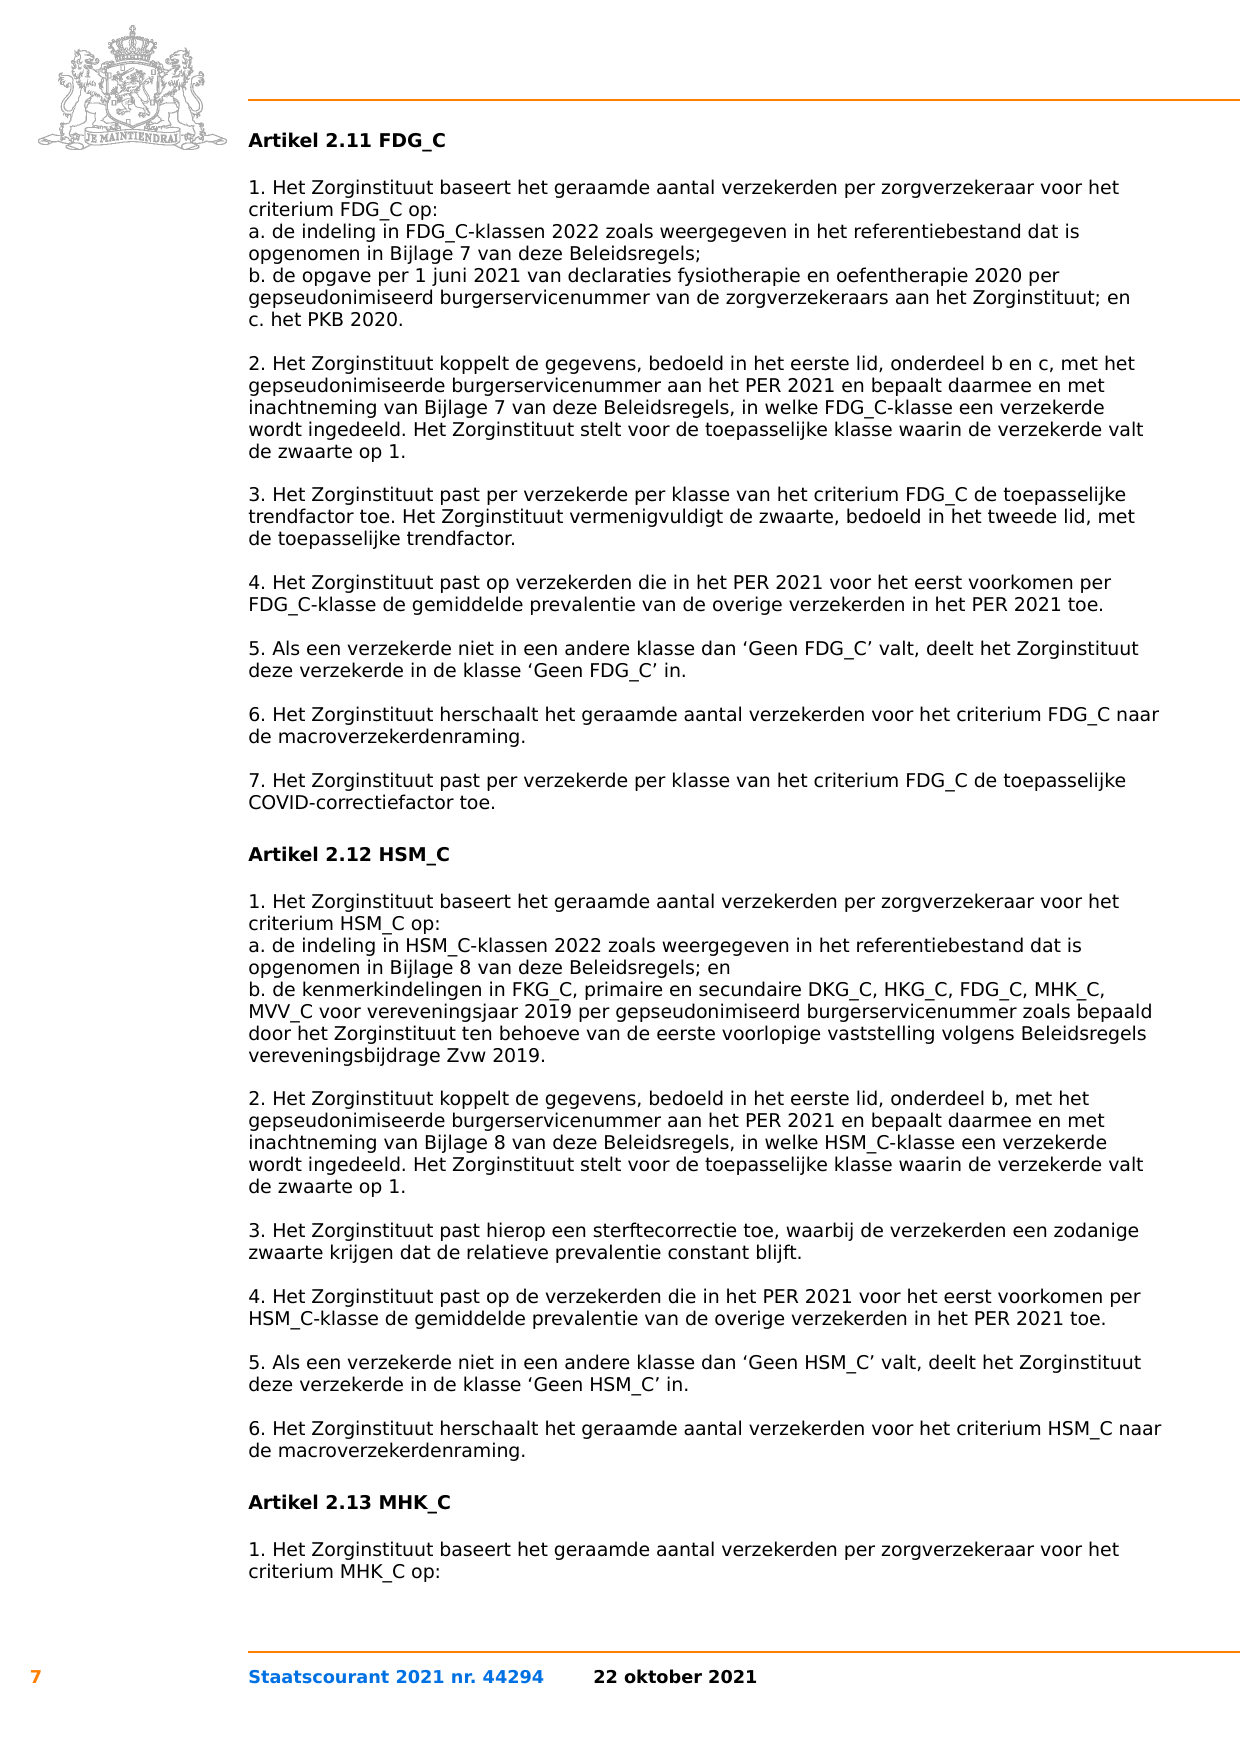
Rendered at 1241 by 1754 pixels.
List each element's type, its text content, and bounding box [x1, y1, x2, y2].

text 1. Het Zorginstituut baseert het geraamde aantal verzekerden per zorgverzekeraar voor het criterium FDG_C op: [248, 177, 1163, 221]
subtitle Artikel 2.13 MHK_C [248, 1492, 1163, 1513]
text 6. Het Zorginstituut herschaalt het geraamde aantal verzekerden voor het criterium HSM_C naar de macroverzekerdenraming. [248, 1418, 1163, 1462]
text 3. Het Zorginstituut past per verzekerde per klasse van het criterium FDG_C de toepasselijke trendfactor toe. Het Zorginstituut vermenigvuldigt de zwaarte, bedoeld in het tweede lid, met de toepasselijke trendfactor. [248, 484, 1163, 550]
text 2. Het Zorginstituut koppelt de gegevens, bedoeld in het eerste lid, onderdeel b en c, met het gepseudonimiseerde burgerservicenummer aan het PER 2021 en bepaalt daarmee en met inachtneming van Bijlage 7 van deze Beleidsregels, in welke FDG_C-klasse een verzekerde wordt ingedeeld. Het Zorginstituut stelt voor de toepasselijke klasse waarin de verzekerde valt de zwaarte op 1. [248, 353, 1163, 462]
text 6. Het Zorginstituut herschaalt het geraamde aantal verzekerden voor het criterium FDG_C naar de macroverzekerdenraming. [248, 704, 1163, 748]
text 5. Als een verzekerde niet in een andere klasse dan ‘Geen HSM_C’ valt, deelt het Zorginstituut deze verzekerde in de klasse ‘Geen HSM_C’ in. [248, 1352, 1163, 1396]
picture [38, 25, 227, 150]
subtitle Artikel 2.12 HSM_C [248, 844, 1163, 866]
text 2. Het Zorginstituut koppelt de gegevens, bedoeld in het eerste lid, onderdeel b, met het gepseudonimiseerde burgerservicenummer aan het PER 2021 en bepaalt daarmee en met inachtneming van Bijlage 8 van deze Beleidsregels, in welke HSM_C-klasse een verzekerde wordt ingedeeld. Het Zorginstituut stelt voor de toepasselijke klasse waarin de verzekerde valt de zwaarte op 1. [248, 1088, 1163, 1198]
text 3. Het Zorginstituut past hierop een sterftecorrectie toe, waarbij de verzekerden een zodanige zwaarte krijgen dat de relatieve prevalentie constant blijft. [248, 1220, 1163, 1264]
text b. de kenmerkindelingen in FKG_C, primaire en secundaire DKG_C, HKG_C, FDG_C, MHK_C, MVV_C voor vereveningsjaar 2019 per gepseudonimiseerd burgerservicenummer zoals bepaald door het Zorginstituut ten behoeve van de eerste voorlopige vaststelling volgens Beleidsregels vereveningsbijdrage Zvw 2019. [248, 978, 1163, 1066]
text 1. Het Zorginstituut baseert het geraamde aantal verzekerden per zorgverzekeraar voor het criterium MHK_C op: [248, 1538, 1163, 1582]
text 4. Het Zorginstituut past op de verzekerden die in het PER 2021 voor het eerst voorkomen per HSM_C-klasse de gemiddelde prevalentie van de overige verzekerden in het PER 2021 toe. [248, 1286, 1163, 1330]
text 1. Het Zorginstituut baseert het geraamde aantal verzekerden per zorgverzekeraar voor het criterium HSM_C op: [248, 891, 1163, 934]
text 4. Het Zorginstituut past op verzekerden die in het PER 2021 voor het eerst voorkomen per FDG_C-klasse de gemiddelde prevalentie van de overige verzekerden in het PER 2021 toe. [248, 572, 1163, 616]
text a. de indeling in HSM_C-klassen 2022 zoals weergegeven in het referentiebestand dat is opgenomen in Bijlage 8 van deze Beleidsregels; en [248, 934, 1163, 978]
text a. de indeling in FDG_C-klassen 2022 zoals weergegeven in het referentiebestand dat is opgenomen in Bijlage 7 van deze Beleidsregels; [248, 221, 1163, 265]
text 5. Als een verzekerde niet in een andere klasse dan ‘Geen FDG_C’ valt, deelt het Zorginstituut deze verzekerde in de klasse ‘Geen FDG_C’ in. [248, 638, 1163, 682]
text b. de opgave per 1 juni 2021 van declaraties fysiotherapie en oefentherapie 2020 per gepseudonimiseerd burgerservicenummer van de zorgverzekeraars aan het Zorginstituut; en [248, 265, 1163, 309]
subtitle Artikel 2.11 FDG_C [248, 130, 1163, 152]
text c. het PKB 2020. [248, 309, 1163, 331]
text 7. Het Zorginstituut past per verzekerde per klasse van het criterium FDG_C de toepasselijke COVID-correctiefactor toe. [248, 770, 1163, 814]
